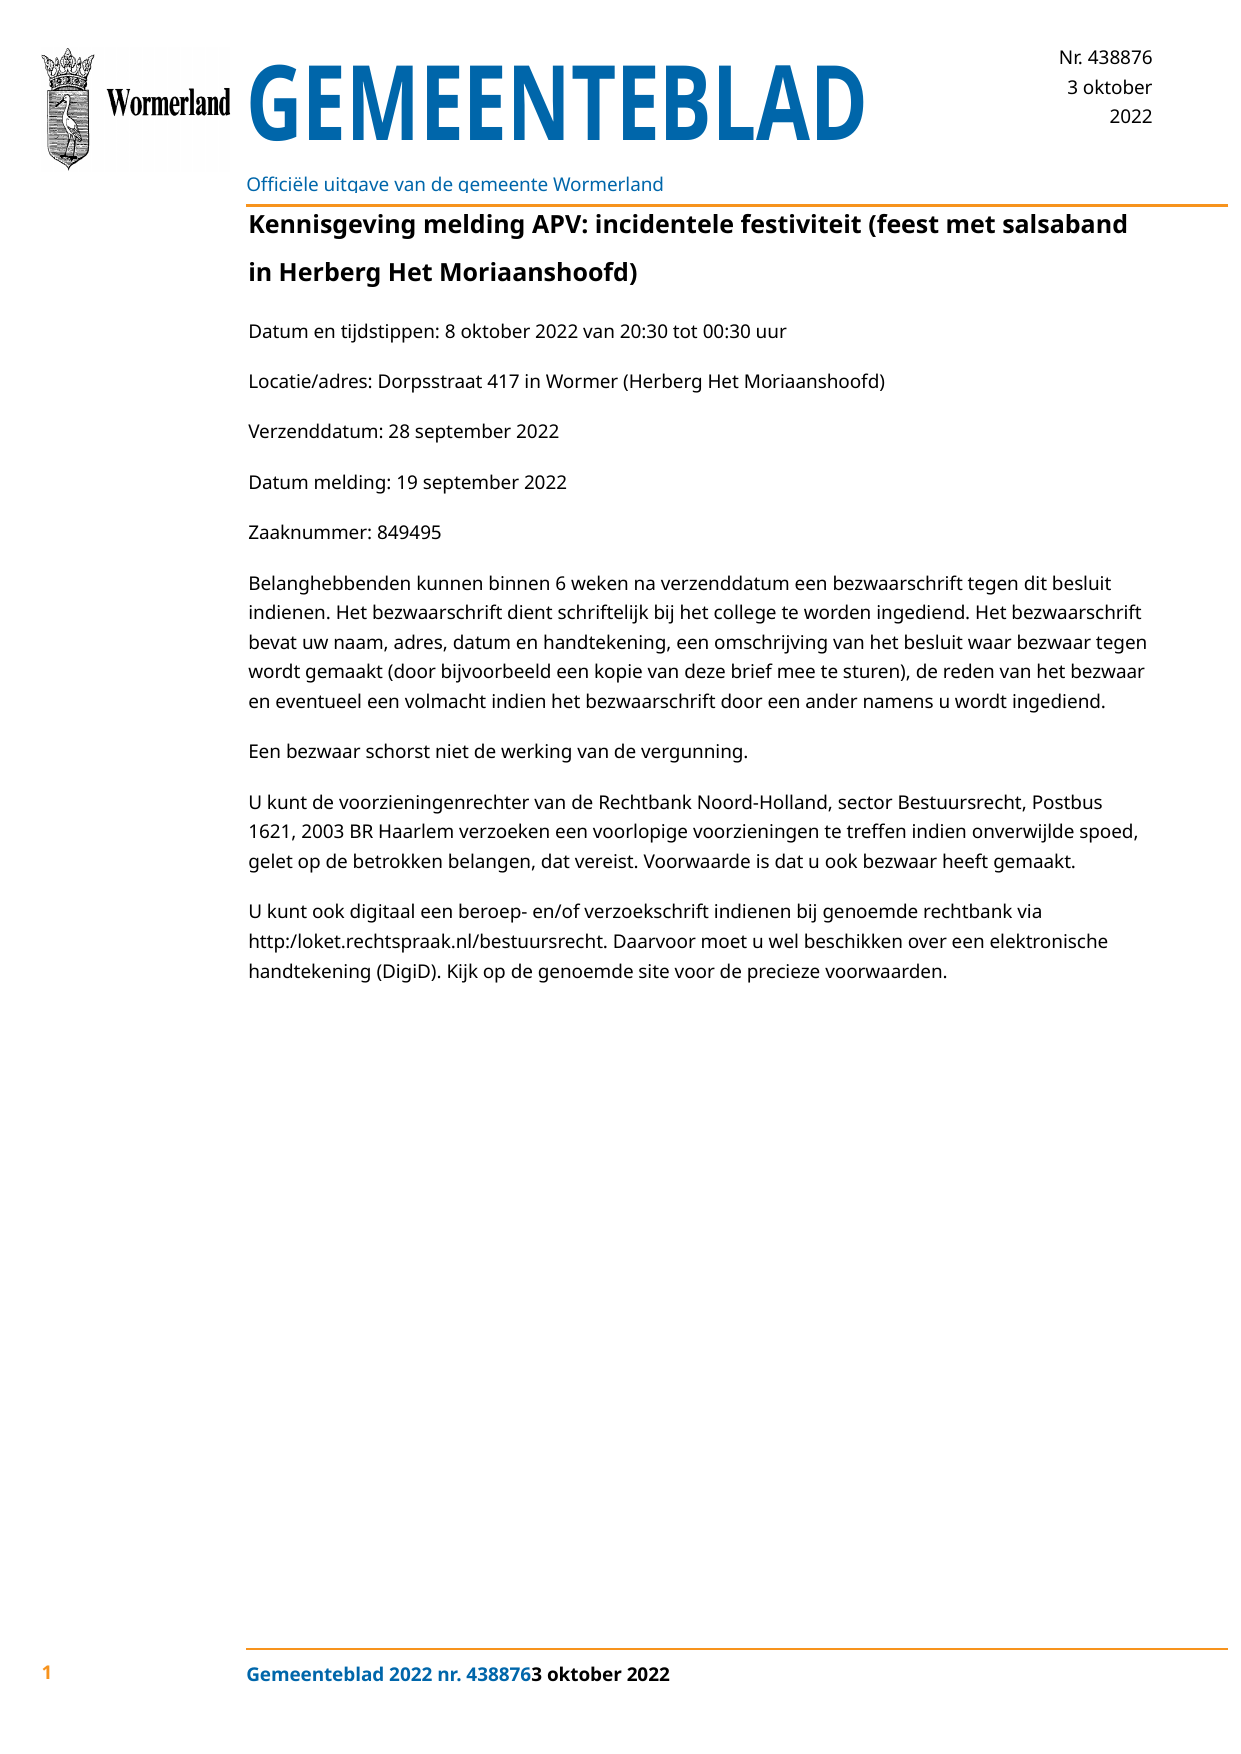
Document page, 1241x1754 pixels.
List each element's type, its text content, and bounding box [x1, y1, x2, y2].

text Datum melding: 19 september 2022 [248, 469, 1152, 495]
text Datum en tijdstippen: 8 oktober 2022 van 20:30 tot 00:30 uur [248, 318, 1152, 344]
text Kennisgeving melding APV: incidentele festiviteit (feest met salsaband in Herberg Het Moriaanshoofd) [248, 207, 1152, 288]
text U kunt de voorzieningenrechter van de Rechtbank Noord-Holland, sector Bestuursrecht, Postbus 1621, 2003 BR Haarlem verzoeken een voorlopige voorzieningen te treffen indien onverwijlde spoed, gelet op de betrokken belangen, dat vereist. Voorwaarde is dat u ook bezwaar heeft gemaakt. [248, 789, 1152, 874]
text Locatie/adres: Dorpsstraat 417 in Wormer (Herberg Het Moriaanshoofd) [248, 368, 1152, 394]
text Zaaknummer: 849495 [248, 519, 1152, 545]
text Belanghebbenden kunnen binnen 6 weken na verzenddatum een bezwaarschrift tegen dit besluit indienen. Het bezwaarschrift dient schriftelijk bij het college te worden ingediend. Het bezwaarschrift bevat uw naam, adres, datum en handtekening, een omschrijving van het besluit waar bezwaar tegen wordt gemaakt (door bijvoorbeeld een kopie van deze brief mee te sturen), de reden van het bezwaar en eventueel een volmacht indien het bezwaarschrift door een ander namens u wordt ingediend. [248, 570, 1152, 714]
text Verzenddatum: 28 september 2022 [248, 419, 1152, 444]
picture [41, 47, 231, 172]
text U kunt ook digitaal een beroep- en/of verzoekschrift indienen bij genoemde rechtbank via http:/loket.rechtspraak.nl/bestuursrecht. Daarvoor moet u wel beschikken over een elektronische handtekening (DigiD). Kijk op de genoemde site voor de precieze voorwaarden. [248, 899, 1152, 984]
text Een bezwaar schorst niet de werking van de vergunning. [248, 739, 1152, 764]
